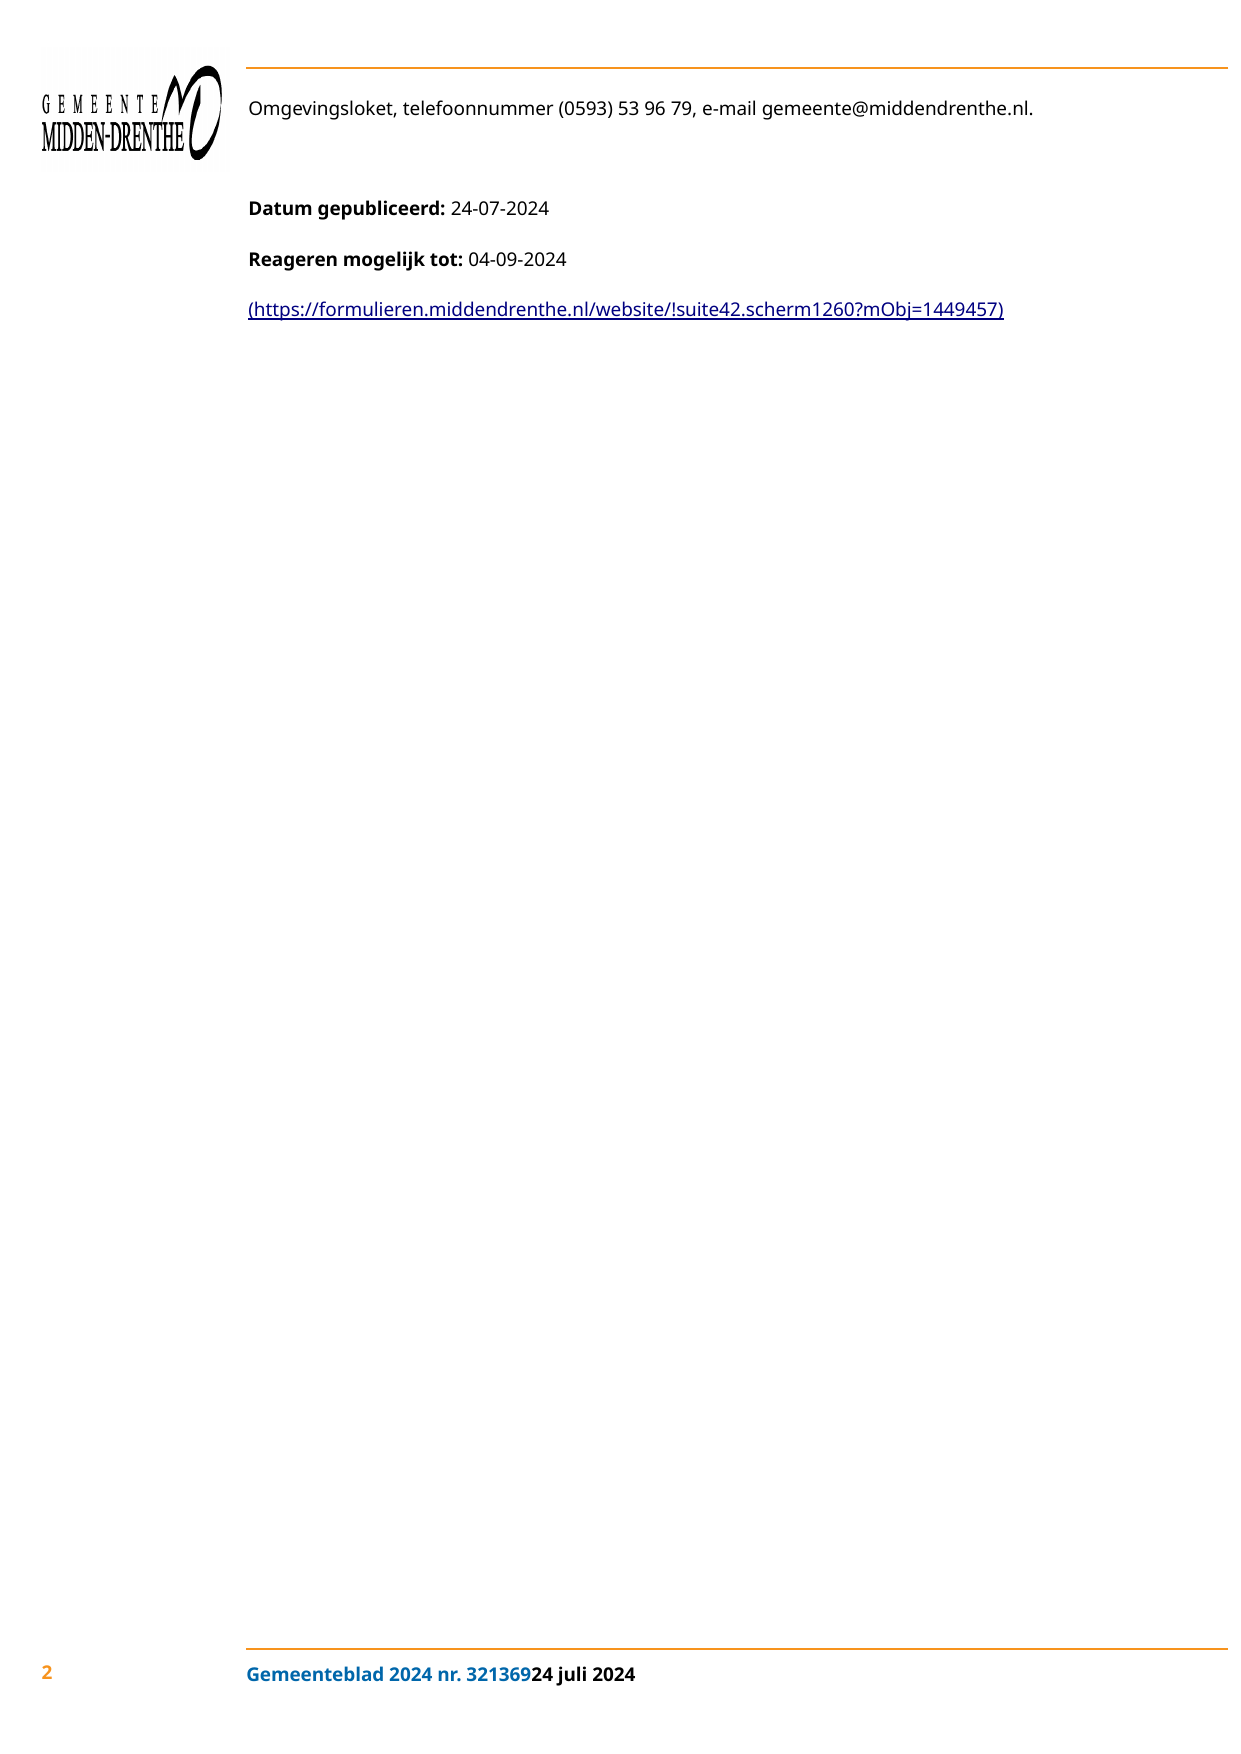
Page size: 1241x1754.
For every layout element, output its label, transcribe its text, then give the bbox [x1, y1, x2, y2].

text (https://formulieren.middendrenthe.nl/website/!suite42.scherm1260?mObj=1449457) [248, 296, 1152, 322]
picture [41, 47, 231, 172]
text Omgevingsloket, telefoonnummer (0593) 53 96 79, e-mail gemeente@middendrenthe.nl. [248, 95, 1152, 121]
text Datum gepubliceerd: 24-07-2024 [248, 196, 1152, 221]
text Reageren mogelijk tot: 04-09-2024 [248, 246, 1152, 272]
